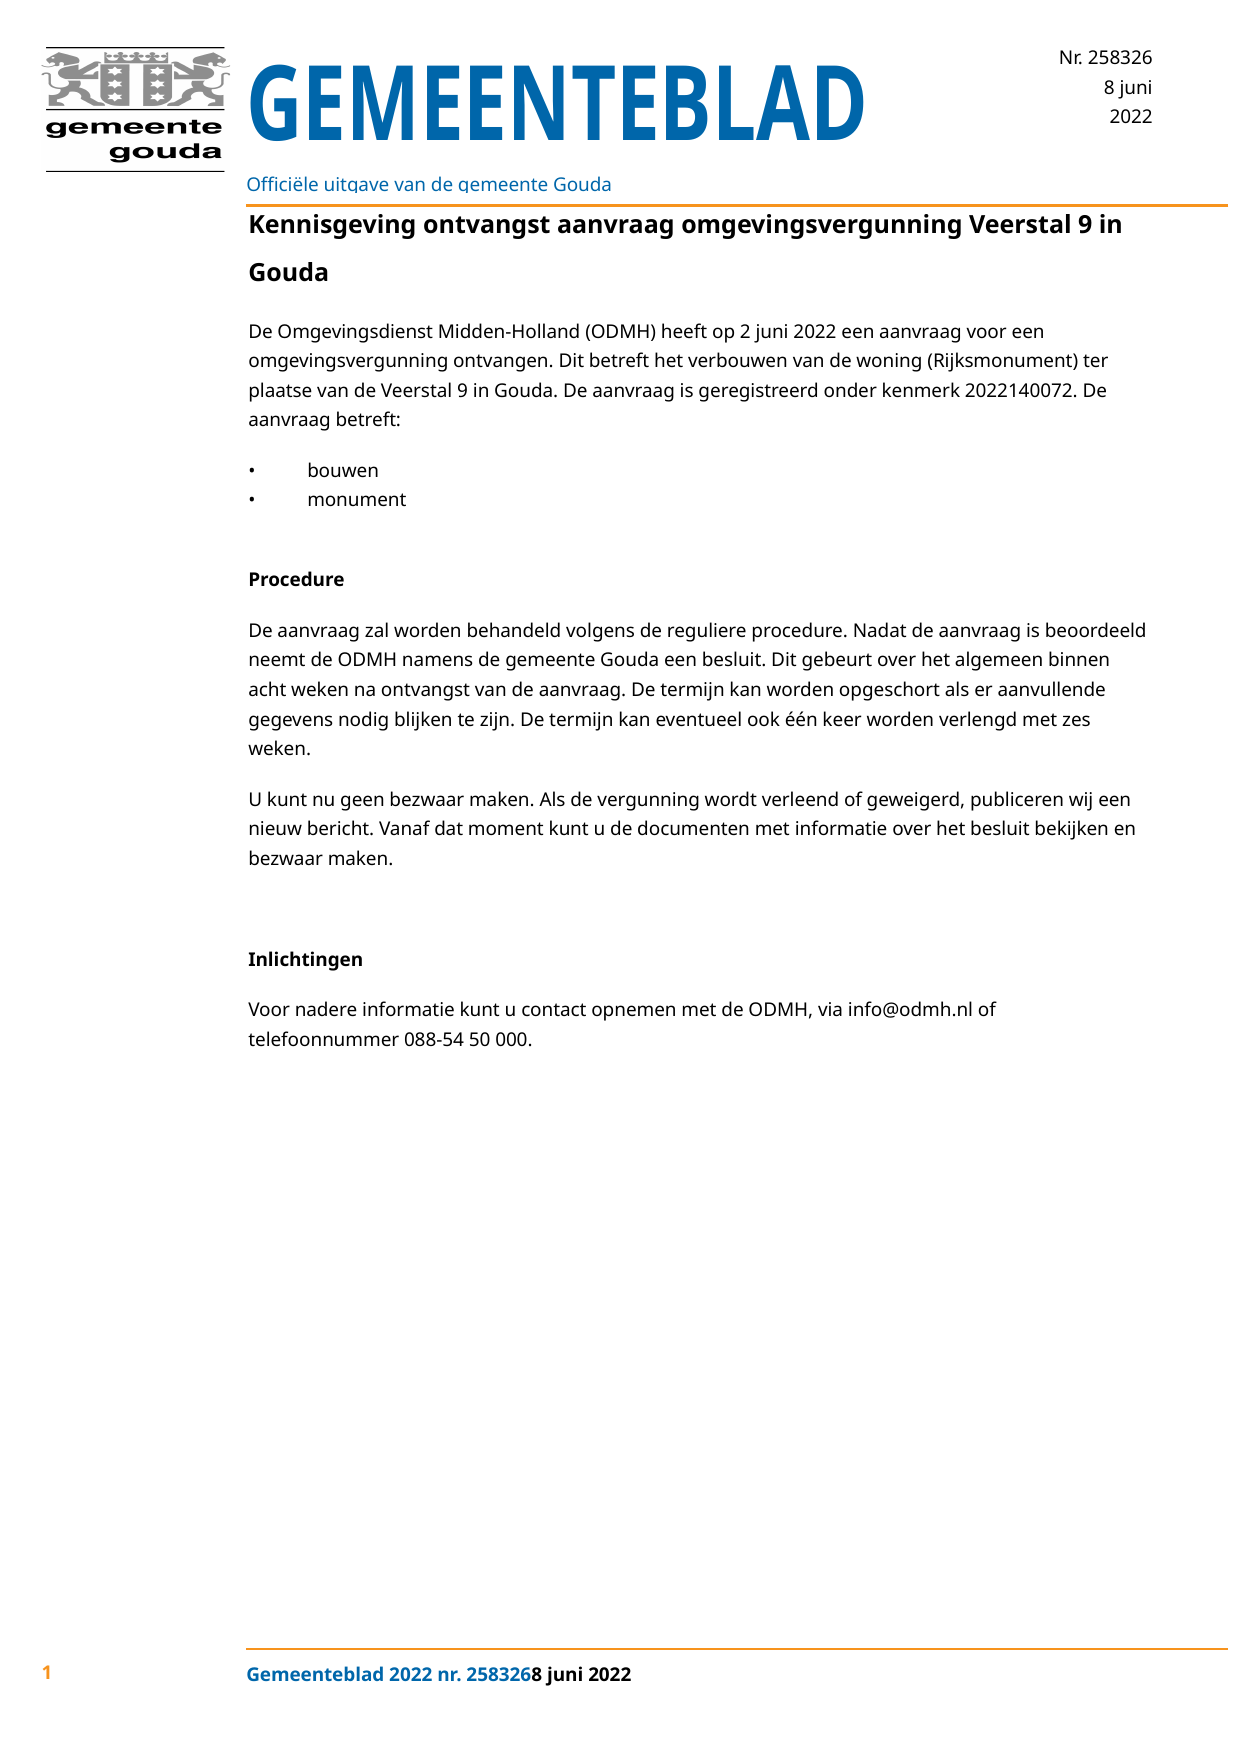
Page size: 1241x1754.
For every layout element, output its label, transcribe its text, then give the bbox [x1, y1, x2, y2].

text U kunt nu geen bezwaar maken. Als de vergunning wordt verleend of geweigerd, publiceren wij een nieuw bericht. Vanaf dat moment kunt u de documenten met informatie over het besluit bekijken en bezwaar maken. [248, 786, 1152, 871]
text Procedure [248, 567, 1152, 592]
text Voor nadere informatie kunt u contact opnemen met de ODMH, via info@odmh.nl of telefoonnummer 088-54 50 000. [248, 996, 1152, 1052]
picture [41, 47, 231, 172]
text De Omgevingsdienst Midden-Holland (ODMH) heeft op 2 juni 2022 een aanvraag voor een omgevingsvergunning ontvangen. Dit betreft het verbouwen van de woning (Rijksmonument) ter plaatse van de Veerstal 9 in Gouda. De aanvraag is geregistreerd onder kenmerk 2022140072. De aanvraag betreft: [248, 318, 1152, 432]
text Inlichtingen [248, 946, 1152, 972]
text Kennisgeving ontvangst aanvraag omgevingsvergunning Veerstal 9 in Gouda [248, 207, 1152, 288]
text De aanvraag zal worden behandeld volgens de reguliere procedure. Nadat de aanvraag is beoordeeld neemt de ODMH namens de gemeente Gouda een besluit. Dit gebeurt over het algemeen binnen acht weken na ontvangst van de aanvraag. De termijn kan worden opgeschort als er aanvullende gegevens nodig blijken te zijn. De termijn kan eventueel ook één keer worden verlengd met zes weken. [248, 617, 1152, 761]
list bouwen [248, 457, 1152, 483]
list monument [248, 487, 1152, 512]
